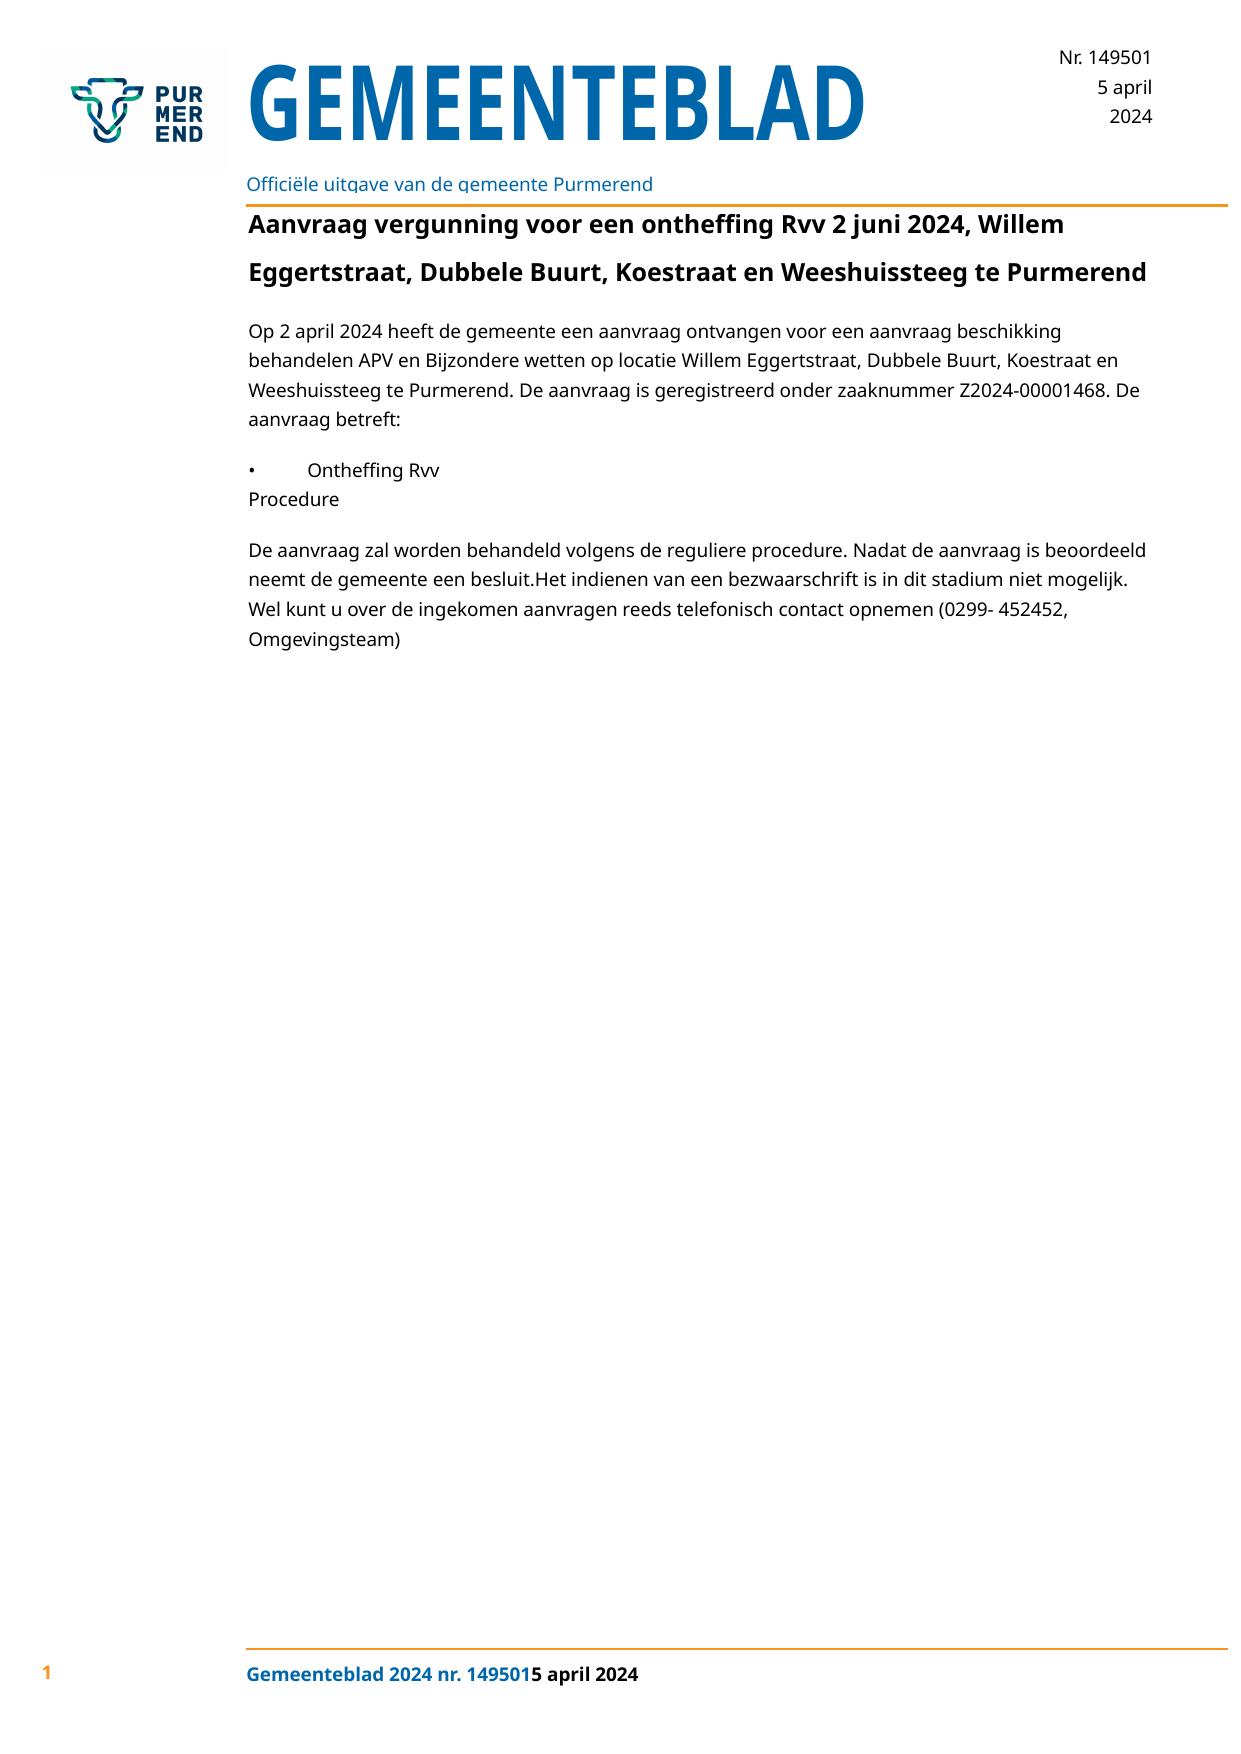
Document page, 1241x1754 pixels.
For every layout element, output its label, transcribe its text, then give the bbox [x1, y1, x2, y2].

list Ontheffing Rvv [248, 457, 1152, 483]
text Procedure [248, 487, 1152, 512]
picture [41, 47, 231, 172]
text De aanvraag zal worden behandeld volgens de reguliere procedure. Nadat de aanvraag is beoordeeld neemt de gemeente een besluit.Het indienen van een bezwaarschrift is in dit stadium niet mogelijk. Wel kunt u over de ingekomen aanvragen reeds telefonisch contact opnemen (0299- 452452, Omgevingsteam) [248, 537, 1152, 652]
text Op 2 april 2024 heeft de gemeente een aanvraag ontvangen voor een aanvraag beschikking behandelen APV en Bijzondere wetten op locatie Willem Eggertstraat, Dubbele Buurt, Koestraat en Weeshuissteeg te Purmerend. De aanvraag is geregistreerd onder zaaknummer Z2024-00001468. De aanvraag betreft: [248, 318, 1152, 432]
text Aanvraag vergunning voor een ontheffing Rvv 2 juni 2024, Willem Eggertstraat, Dubbele Buurt, Koestraat en Weeshuissteeg te Purmerend [248, 207, 1152, 288]
